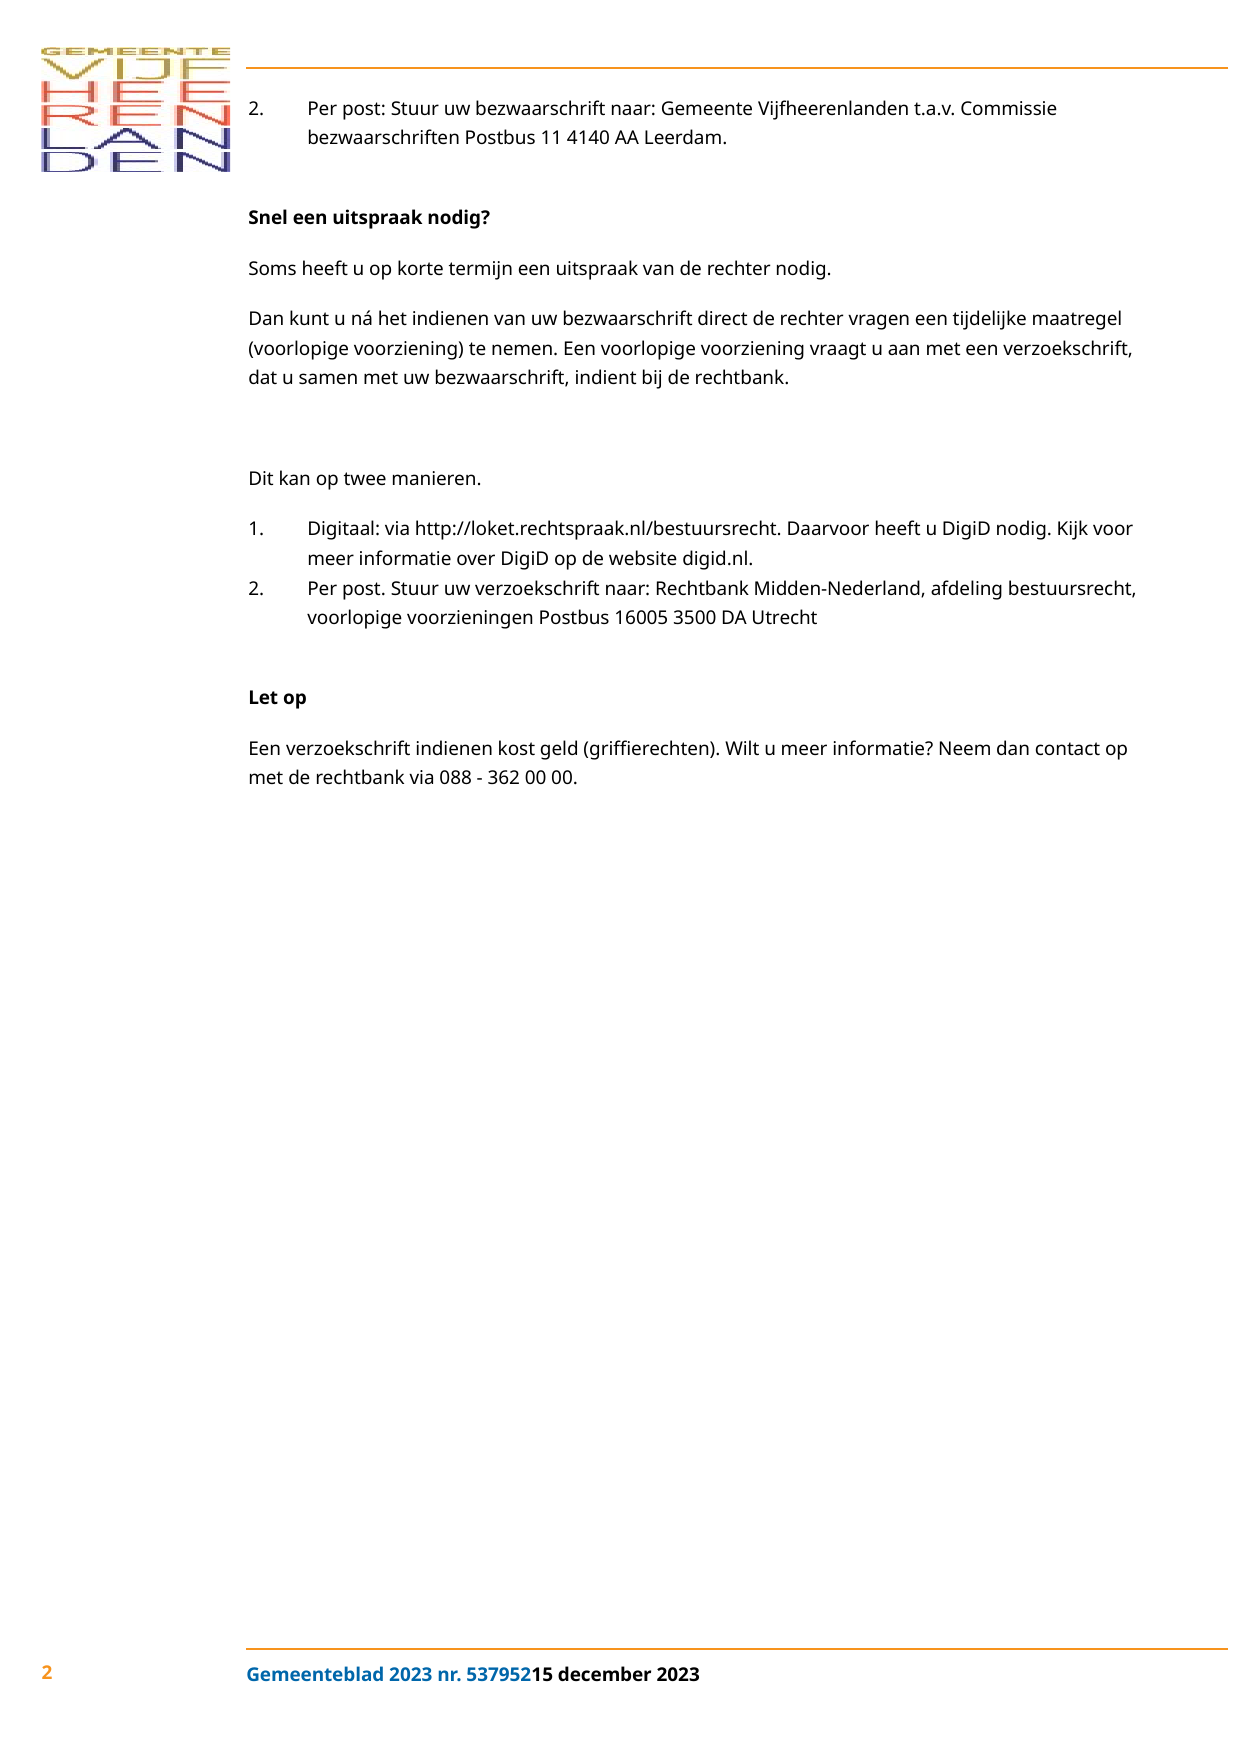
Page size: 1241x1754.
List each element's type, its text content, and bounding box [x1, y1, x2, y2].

text Dan kunt u ná het indienen van uw bezwaarschrift direct de rechter vragen een tijdelijke maatregel (voorlopige voorziening) te nemen. Een voorlopige voorziening vraagt u aan met een verzoekschrift, dat u samen met uw bezwaarschrift, indient bij de rechtbank. [248, 305, 1152, 390]
text Een verzoekschrift indienen kost geld (griffierechten). Wilt u meer informatie? Neem dan contact op met de rechtbank via 088 - 362 00 00. [248, 735, 1152, 790]
text Let op [248, 684, 1152, 710]
text Dit kan op twee manieren. [248, 465, 1152, 491]
list Per post: Stuur uw bezwaarschrift naar: Gemeente Vijfheerenlanden t.a.v. Commissie bezwaarschriften Postbus 11 4140 AA Leerdam. [248, 95, 1152, 150]
list Per post. Stuur uw verzoekschrift naar: Rechtbank Midden-Nederland, afdeling bestuursrecht, voorlopige voorzieningen Postbus 16005 3500 DA Utrecht [248, 575, 1152, 630]
picture [41, 47, 231, 172]
list Digitaal: via http://loket.rechtspraak.nl/bestuursrecht. Daarvoor heeft u DigiD nodig. Kijk voor meer informatie over DigiD op de website digid.nl. [248, 516, 1152, 571]
text Snel een uitspraak nodig? [248, 204, 1152, 230]
text Soms heeft u op korte termijn een uitspraak van de rechter nodig. [248, 255, 1152, 281]
